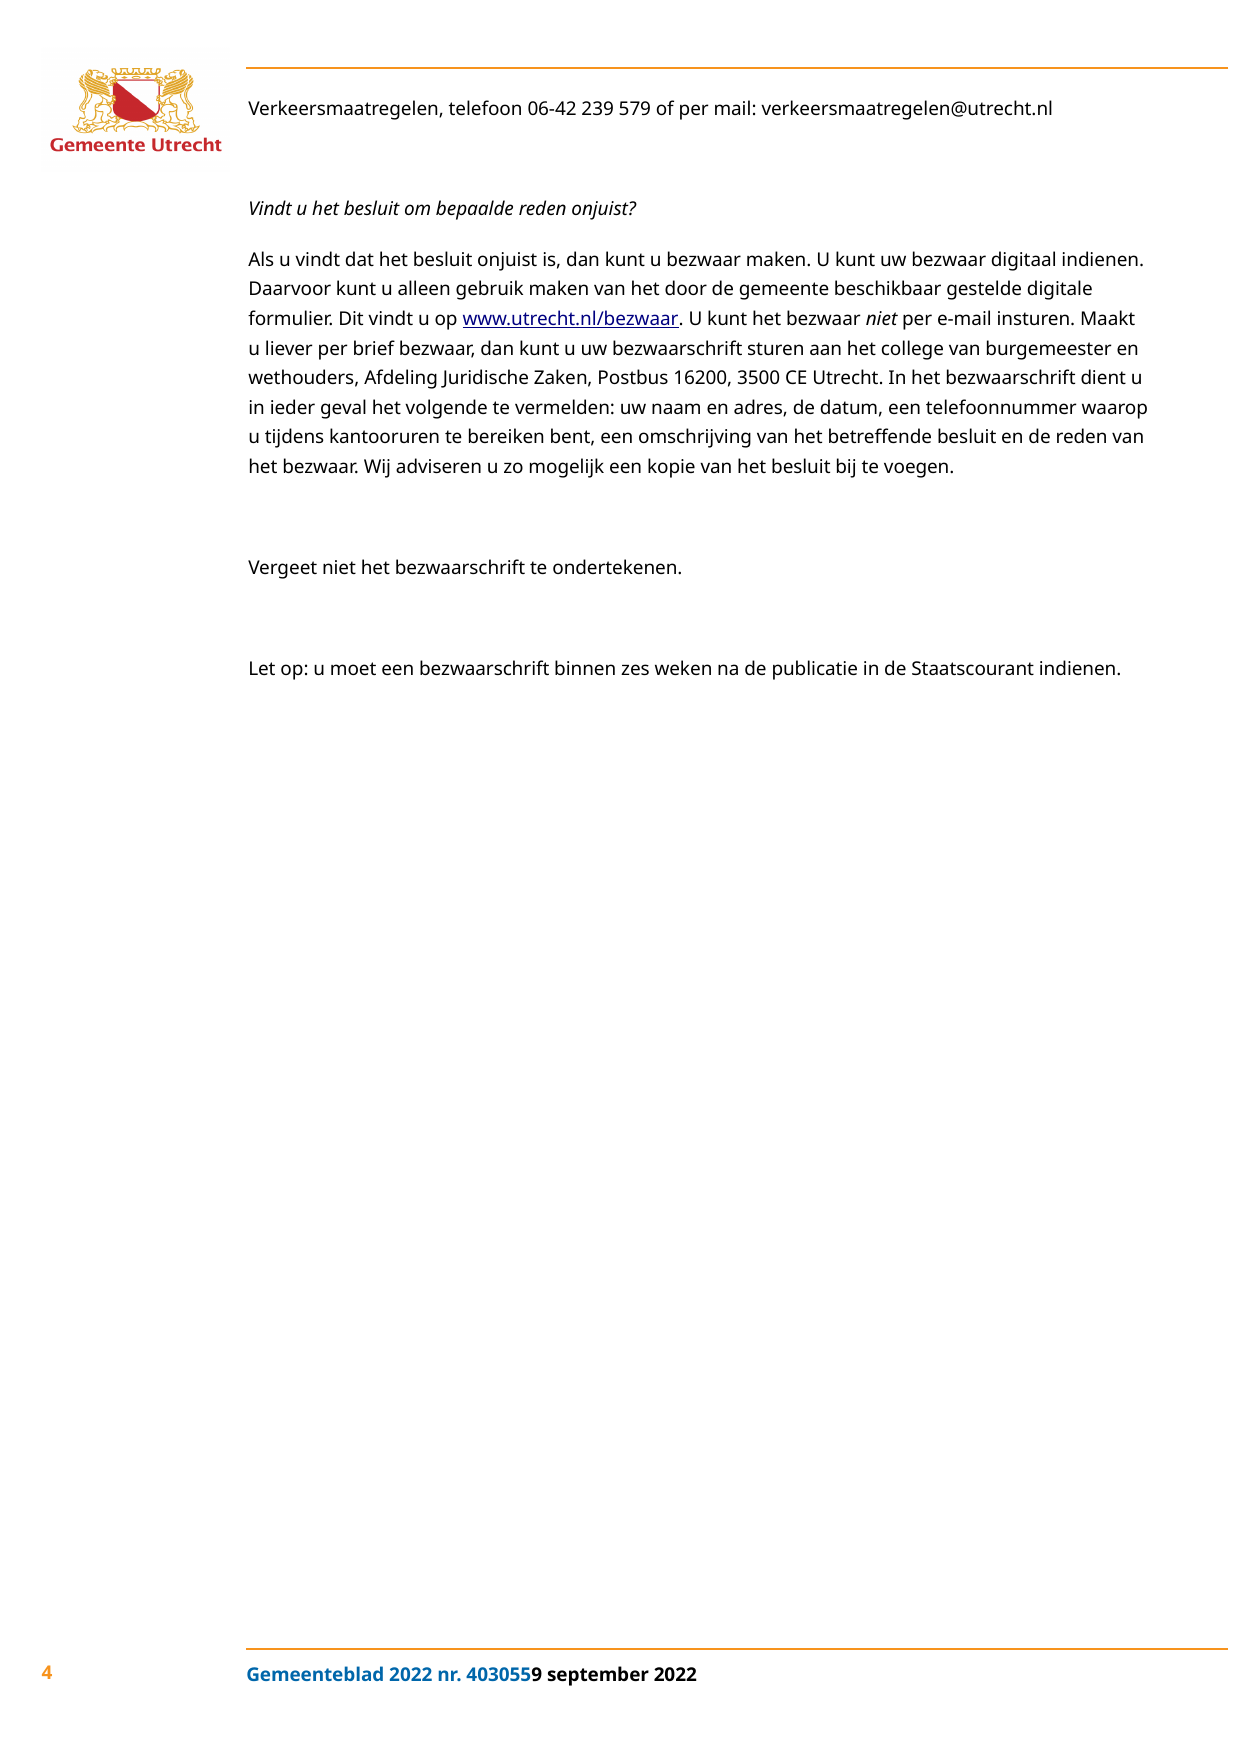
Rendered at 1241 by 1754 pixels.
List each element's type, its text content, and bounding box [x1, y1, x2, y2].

text Let op: u moet een bezwaarschrift binnen zes weken na de publicatie in de Staatscourant indienen. [248, 655, 1152, 681]
text Verkeersmaatregelen, telefoon 06-42 239 579 of per mail: verkeersmaatregelen@utrecht.nl [248, 95, 1152, 121]
text Als u vindt dat het besluit onjuist is, dan kunt u bezwaar maken. U kunt uw bezwaar digitaal indienen. Daarvoor kunt u alleen gebruik maken van het door de gemeente beschikbaar gestelde digitale formulier. Dit vindt u op www.utrecht.nl/bezwaar. U kunt het bezwaar niet per e-mail insturen. Maakt u liever per brief bezwaar, dan kunt u uw bezwaarschrift sturen aan het college van burgemeester en wethouders, Afdeling Juridische Zaken, Postbus 16200, 3500 CE Utrecht. In het bezwaarschrift dient u in ieder geval het volgende te vermelden: uw naam en adres, de datum, een telefoonnummer waarop u tijdens kantooruren te bereiken bent, een omschrijving van het betreffende besluit en de reden van het bezwaar. Wij adviseren u zo mogelijk een kopie van het besluit bij te voegen. [248, 246, 1152, 479]
text Vindt u het besluit om bepaalde reden onjuist? [248, 196, 1152, 221]
picture [41, 47, 231, 172]
text Vergeet niet het bezwaarschrift te ondertekenen. [248, 554, 1152, 580]
